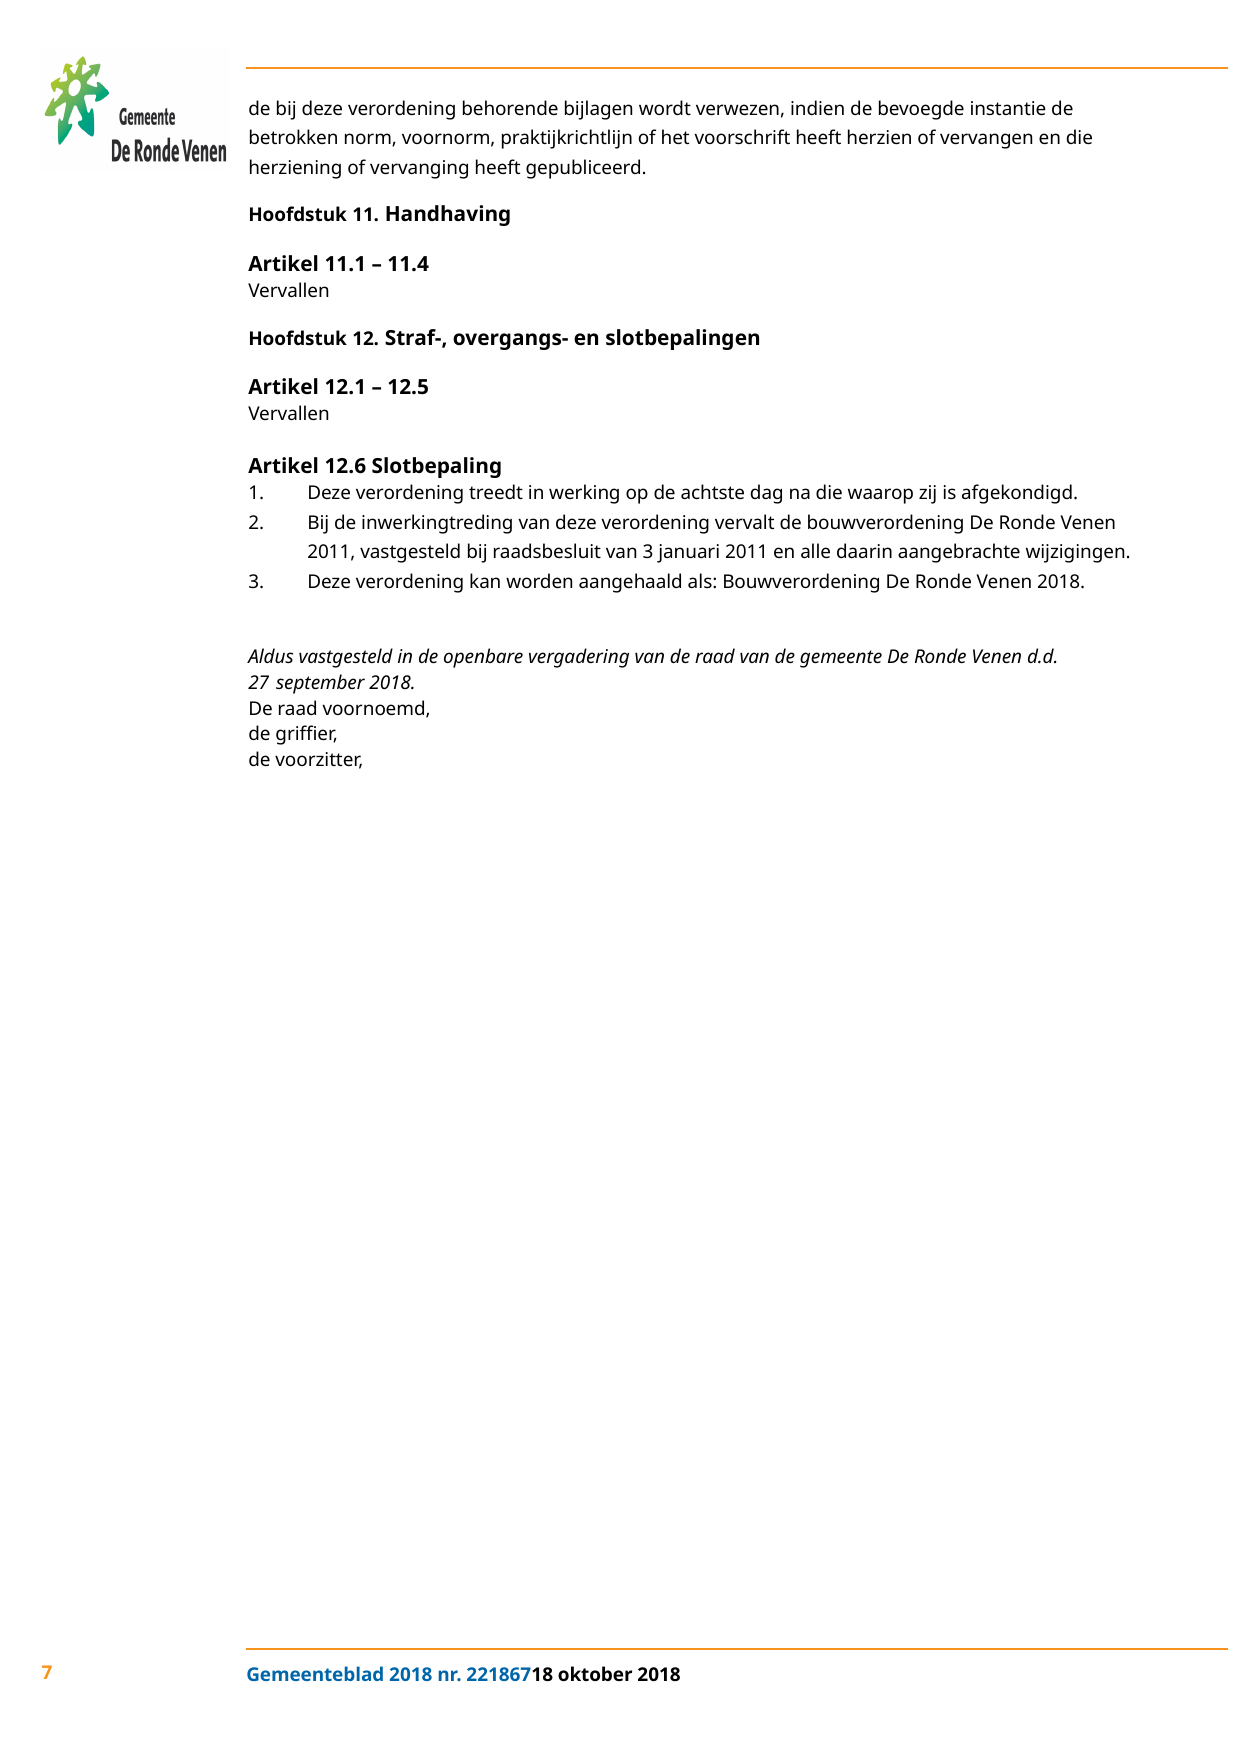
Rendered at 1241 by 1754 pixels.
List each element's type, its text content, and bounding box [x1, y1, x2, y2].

list Deze verordening treedt in werking op de achtste dag na die waarop zij is afgekondigd. [248, 479, 1152, 505]
text Hoofdstuk 11. Handhaving [248, 199, 1152, 228]
text Artikel 12.6 Slotbepaling [248, 451, 1152, 479]
text de bij deze verordening behorende bijlagen wordt verwezen, indien de bevoegde instantie de betrokken norm, voornorm, praktijkrichtlijn of het voorschrift heeft herzien of vervangen en die herziening of vervanging heeft gepubliceerd. [248, 95, 1152, 180]
text Vervallen [248, 277, 1152, 303]
text Vervallen [248, 401, 1152, 426]
text Aldus vastgesteld in de openbare vergadering van de raad van de gemeente De Ronde Venen d.d. 27 september 2018. [248, 643, 1152, 695]
text Artikel 11.1 – 11.4 [248, 249, 1152, 277]
text de voorzitter, [248, 746, 1152, 772]
text Artikel 12.1 – 12.5 [248, 372, 1152, 401]
picture [41, 47, 231, 172]
text de griffier, [248, 721, 1152, 746]
list Deze verordening kan worden aangehaald als: Bouwverordening De Ronde Venen 2018. [248, 568, 1152, 594]
list Bij de inwerkingtreding van deze verordening vervalt de bouwverordening De Ronde Venen 2011, vastgesteld bij raadsbesluit van 3 januari 2011 en alle daarin aangebrachte wijzigingen. [248, 509, 1152, 564]
text Hoofdstuk 12. Straf-, overgangs- en slotbepalingen [248, 323, 1152, 351]
text De raad voornoemd, [248, 695, 1152, 721]
